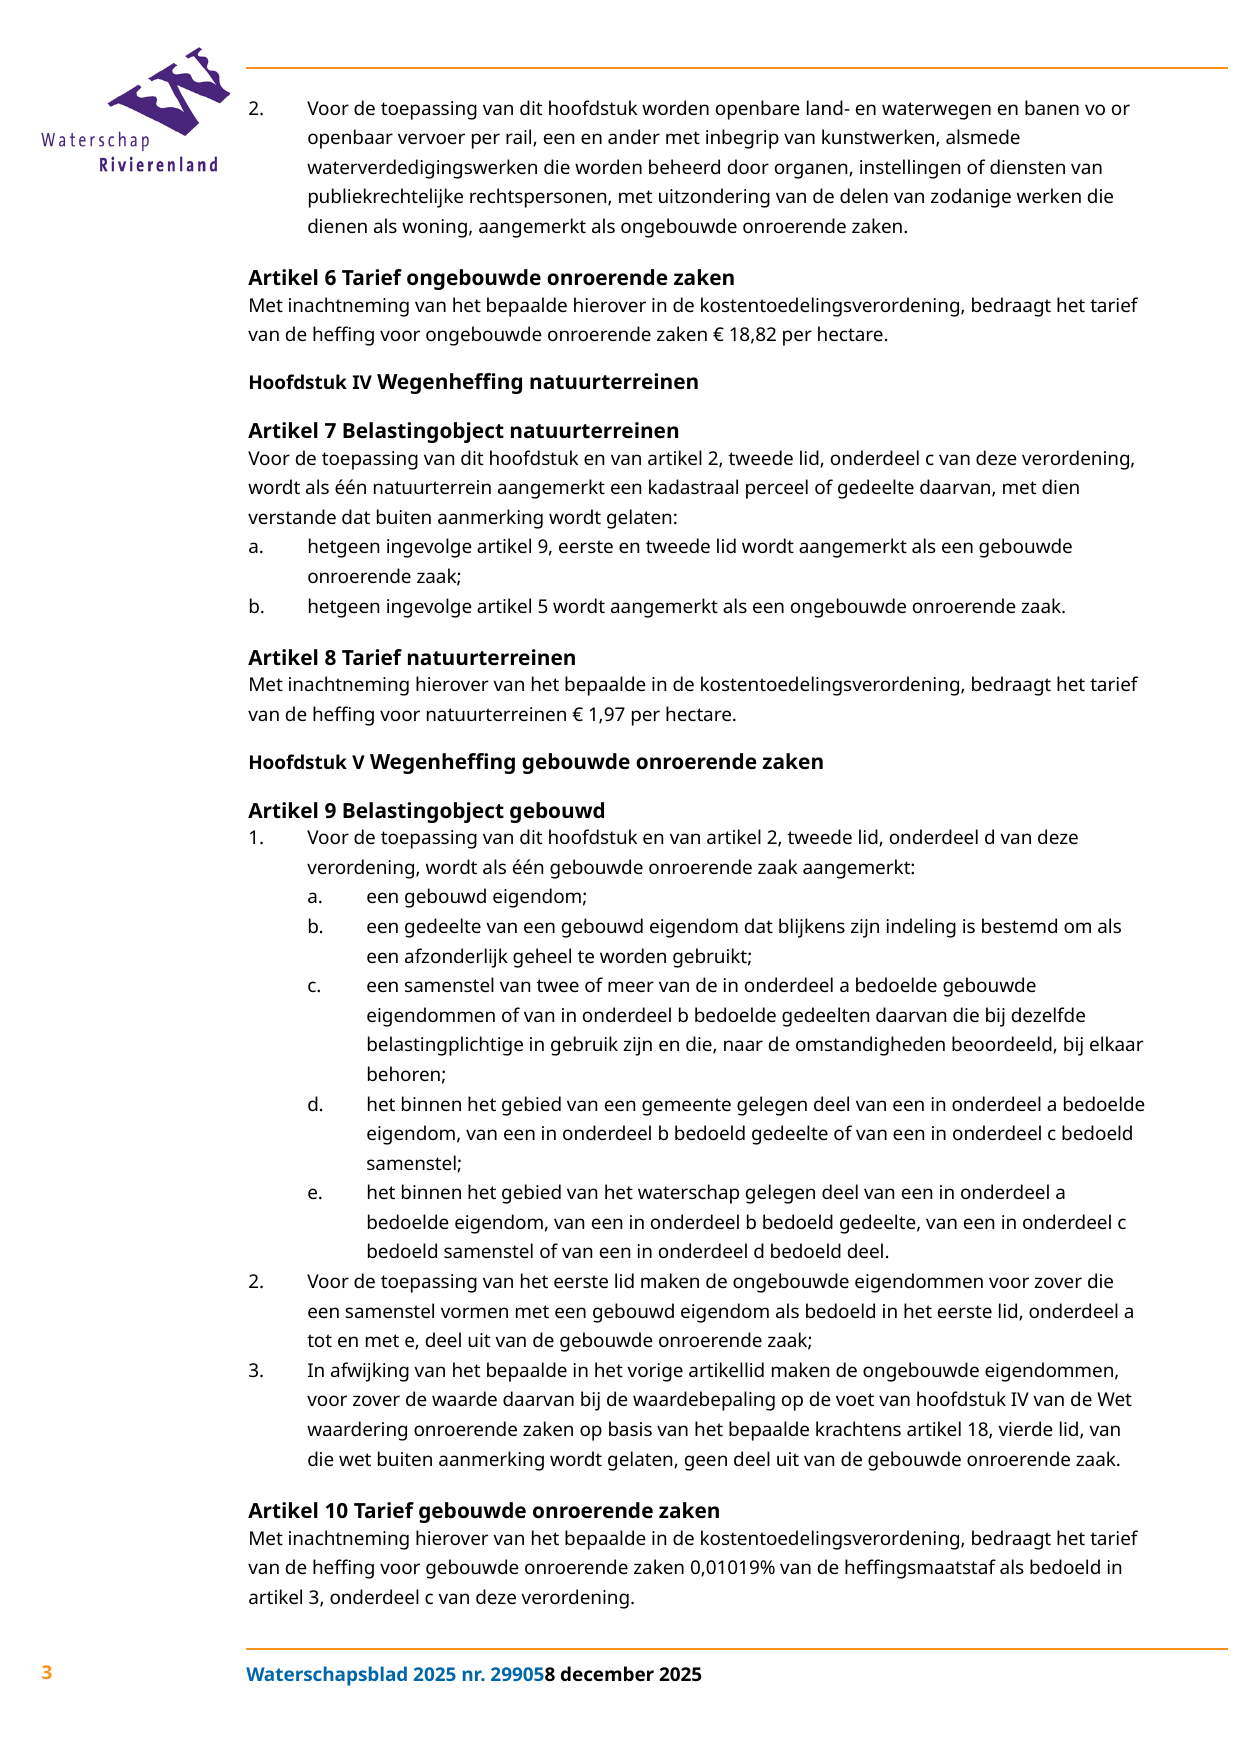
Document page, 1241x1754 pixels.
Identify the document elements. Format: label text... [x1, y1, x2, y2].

text Artikel 7 Belastingobject natuurterreinen [248, 416, 1152, 445]
text Artikel 10 Tarief gebouwde onroerende zaken [248, 1496, 1152, 1525]
list hetgeen ingevolge artikel 9, eerste en tweede lid wordt aangemerkt als een gebouwde onroerende zaak; [248, 534, 1152, 589]
text Met inachtneming hierover van het bepaalde in de kostentoedelingsverordening, bedraagt het tarief van de heffing voor natuurterreinen € 1,97 per hectare. [248, 672, 1152, 727]
list In afwijking van het bepaalde in het vorige artikellid maken de ongebouwde eigendommen, voor zover de waarde daarvan bij de waardebepaling op de voet van hoofdstuk IV van de Wet waardering onroerende zaken op basis van het bepaalde krachtens artikel 18, vierde lid, van die wet buiten aanmerking wordt gelaten, geen deel uit van de gebouwde onroerende zaak. [248, 1357, 1152, 1472]
text Met inachtneming van het bepaalde hierover in de kostentoedelingsverordening, bedraagt het tarief van de heffing voor ongebouwde onroerende zaken € 18,82 per hectare. [248, 292, 1152, 347]
list een gebouwd eigendom; [307, 884, 1152, 909]
text Hoofdstuk IV Wegenheffing natuurterreinen [248, 367, 1152, 396]
text Artikel 9 Belastingobject gebouwd [248, 796, 1152, 824]
list Voor de toepassing van dit hoofdstuk en van artikel 2, tweede lid, onderdeel d van deze verordening, wordt als één gebouwde onroerende zaak aangemerkt: [248, 824, 1152, 880]
text Artikel 8 Tarief natuurterreinen [248, 643, 1152, 672]
list Voor de toepassing van dit hoofdstuk worden openbare land- en waterwegen en banen vo or openbaar vervoer per rail, een en ander met inbegrip van kunstwerken, alsmede waterverdedigingswerken die worden beheerd door organen, instellingen of diensten van publiekrechtelijke rechtspersonen, met uitzondering van de delen van zodanige werken die dienen als woning, aangemerkt als ongebouwde onroerende zaken. [248, 95, 1152, 239]
list Voor de toepassing van het eerste lid maken de ongebouwde eigendommen voor zover die een samenstel vormen met een gebouwd eigendom als bedoeld in het eerste lid, onderdeel a tot en met e, deel uit van de gebouwde onroerende zaak; [248, 1268, 1152, 1353]
list hetgeen ingevolge artikel 5 wordt aangemerkt als een ongebouwde onroerende zaak. [248, 593, 1152, 618]
text Voor de toepassing van dit hoofdstuk en van artikel 2, tweede lid, onderdeel c van deze verordening, wordt als één natuurterrein aangemerkt een kadastraal perceel of gedeelte daarvan, met dien verstande dat buiten aanmerking wordt gelaten: [248, 445, 1152, 530]
list een gedeelte van een gebouwd eigendom dat blijkens zijn indeling is bestemd om als een afzonderlijk geheel te worden gebruikt; [307, 913, 1152, 969]
picture [41, 47, 231, 172]
list het binnen het gebied van een gemeente gelegen deel van een in onderdeel a bedoelde eigendom, van een in onderdeel b bedoeld gedeelte of van een in onderdeel c bedoeld samenstel; [307, 1091, 1152, 1176]
list het binnen het gebied van het waterschap gelegen deel van een in onderdeel a bedoelde eigendom, van een in onderdeel b bedoeld gedeelte, van een in onderdeel c bedoeld samenstel of van een in onderdeel d bedoeld deel. [307, 1179, 1152, 1264]
text Artikel 6 Tarief ongebouwde onroerende zaken [248, 263, 1152, 292]
text Hoofdstuk V Wegenheffing gebouwde onroerende zaken [248, 747, 1152, 775]
text Met inachtneming hierover van het bepaalde in de kostentoedelingsverordening, bedraagt het tarief van de heffing voor gebouwde onroerende zaken 0,01019% van de heffingsmaatstaf als bedoeld in artikel 3, onderdeel c van deze verordening. [248, 1525, 1152, 1609]
list een samenstel van twee of meer van de in onderdeel a bedoelde gebouwde eigendommen of van in onderdeel b bedoelde gedeelten daarvan die bij dezelfde belastingplichtige in gebruik zijn en die, naar de omstandigheden beoordeeld, bij elkaar behoren; [307, 972, 1152, 1087]
